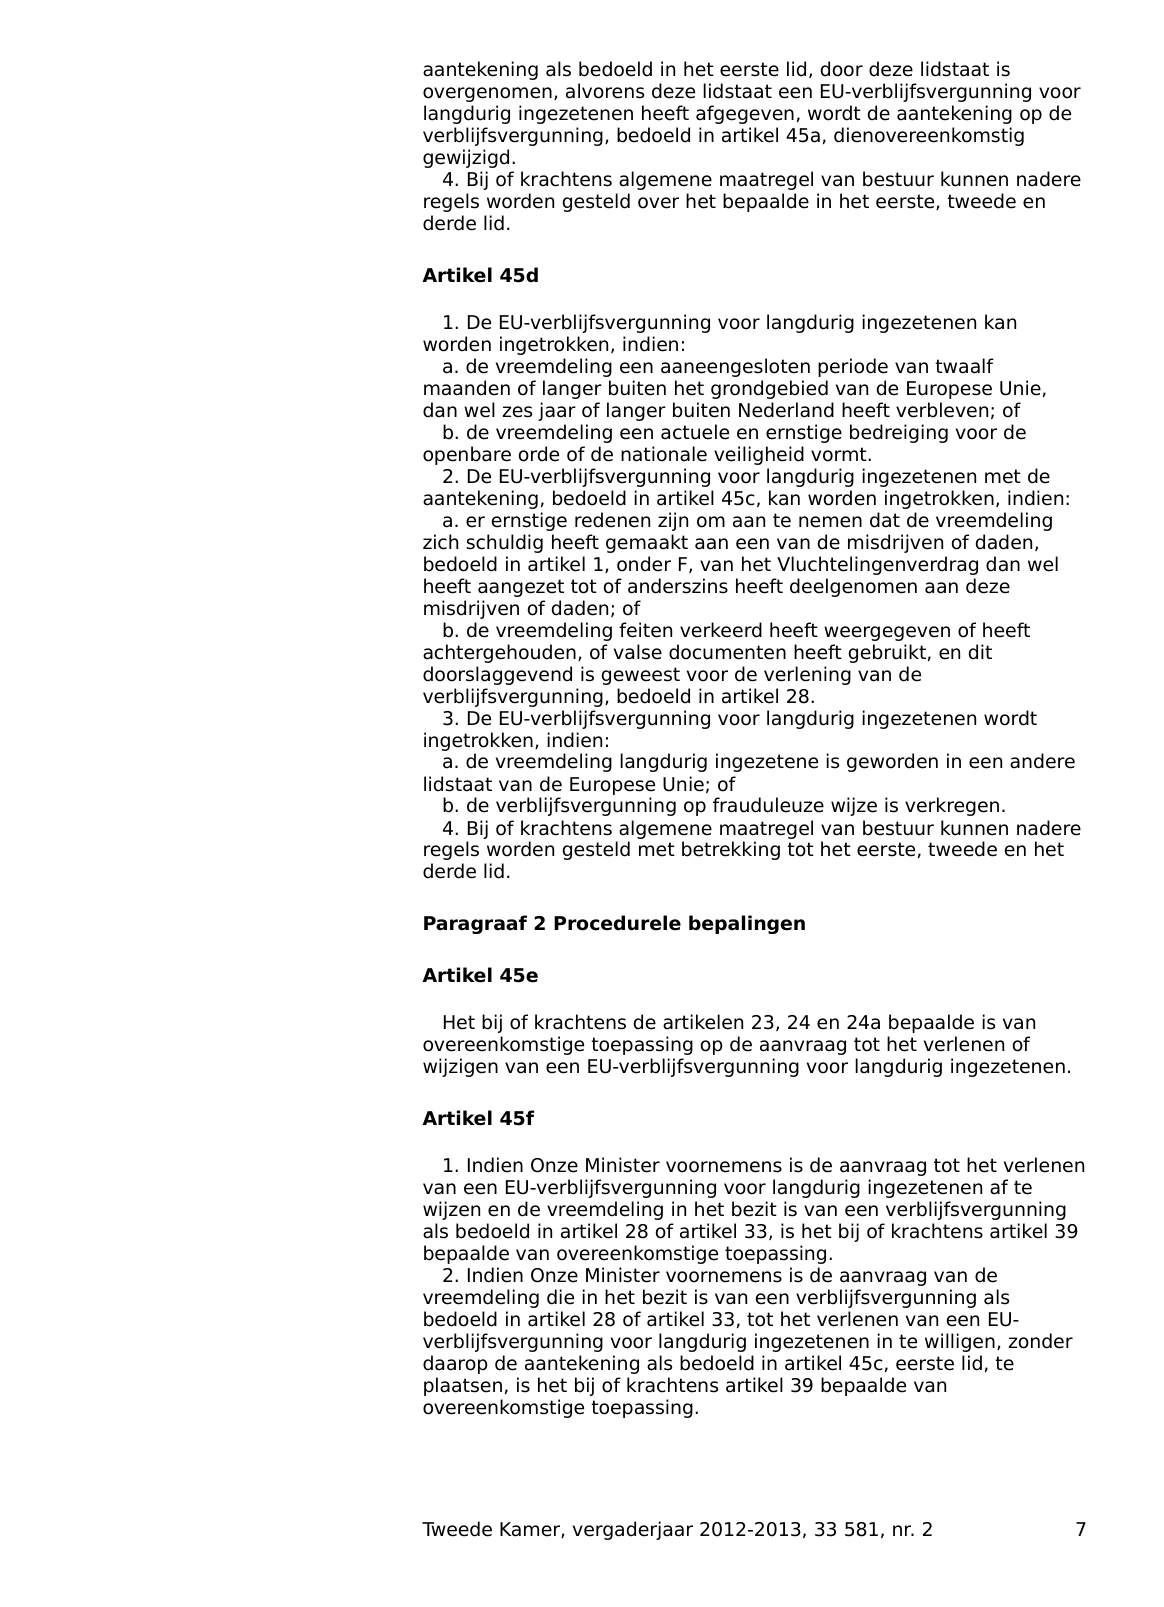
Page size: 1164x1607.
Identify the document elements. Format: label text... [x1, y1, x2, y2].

text 4. Bij of krachtens algemene maatregel van bestuur kunnen nadere regels worden gesteld met betrekking tot het eerste, tweede en het derde lid. [422, 817, 1087, 883]
text 3. De EU-verblijfsvergunning voor langdurig ingezetenen wordt ingetrokken, indien: [422, 707, 1087, 751]
text 1. De EU-verblijfsvergunning voor langdurig ingezetenen kan worden ingetrokken, indien: [422, 312, 1087, 356]
text a. er ernstige redenen zijn om aan te nemen dat de vreemdeling zich schuldig heeft gemaakt aan een van de misdrijven of daden, bedoeld in artikel 1, onder F, van het Vluchtelingenverdrag dan wel heeft aangezet tot of anderszins heeft deelgenomen aan deze misdrijven of daden; of [422, 510, 1087, 619]
subtitle Paragraaf 2 Procedurele bepalingen [422, 913, 1087, 935]
text b. de vreemdeling feiten verkeerd heeft weergegeven of heeft achtergehouden, of valse documenten heeft gebruikt, en dit doorslaggevend is geweest voor de verlening van de verblijfsvergunning, bedoeld in artikel 28. [422, 619, 1087, 707]
text a. de vreemdeling een aaneengesloten periode van twaalf maanden of langer buiten het grondgebied van de Europese Unie, dan wel zes jaar of langer buiten Nederland heeft verbleven; of [422, 356, 1087, 422]
subtitle Artikel 45e [422, 965, 1087, 987]
text 2. De EU-verblijfsvergunning voor langdurig ingezetenen met de aantekening, bedoeld in artikel 45c, kan worden ingetrokken, indien: [422, 466, 1087, 510]
text 1. Indien Onze Minister voornemens is de aanvraag tot het verlenen van een EU-verblijfsvergunning voor langdurig ingezetenen af te wijzen en de vreemdeling in het bezit is van een verblijfsvergunning als bedoeld in artikel 28 of artikel 33, is het bij of krachtens artikel 39 bepaalde van overeenkomstige toepassing. [422, 1155, 1087, 1265]
subtitle Artikel 45d [422, 265, 1087, 287]
text Het bij of krachtens de artikelen 23, 24 en 24a bepaalde is van overeenkomstige toepassing op de aanvraag tot het verlenen of wijzigen van een EU-verblijfsvergunning voor langdurig ingezetenen. [422, 1012, 1087, 1078]
text b. de verblijfsvergunning op frauduleuze wijze is verkregen. [422, 795, 1087, 817]
text aantekening als bedoeld in het eerste lid, door deze lidstaat is overgenomen, alvorens deze lidstaat een EU-verblijfsvergunning voor langdurig ingezetenen heeft afgegeven, wordt de aantekening op de verblijfsvergunning, bedoeld in artikel 45a, dienovereenkomstig gewijzigd. [422, 59, 1087, 169]
text b. de vreemdeling een actuele en ernstige bedreiging voor de openbare orde of de nationale veiligheid vormt. [422, 422, 1087, 466]
text 4. Bij of krachtens algemene maatregel van bestuur kunnen nadere regels worden gesteld over het bepaalde in het eerste, tweede en derde lid. [422, 169, 1087, 235]
subtitle Artikel 45f [422, 1108, 1087, 1130]
text 2. Indien Onze Minister voornemens is de aanvraag van de vreemdeling die in het bezit is van een verblijfsvergunning als bedoeld in artikel 28 of artikel 33, tot het verlenen van een EU-verblijfsvergunning voor langdurig ingezetenen in te willigen, zonder daarop de aantekening als bedoeld in artikel 45c, eerste lid, te plaatsen, is het bij of krachtens artikel 39 bepaalde van overeenkomstige toepassing. [422, 1265, 1087, 1419]
text a. de vreemdeling langdurig ingezetene is geworden in een andere lidstaat van de Europese Unie; of [422, 751, 1087, 795]
